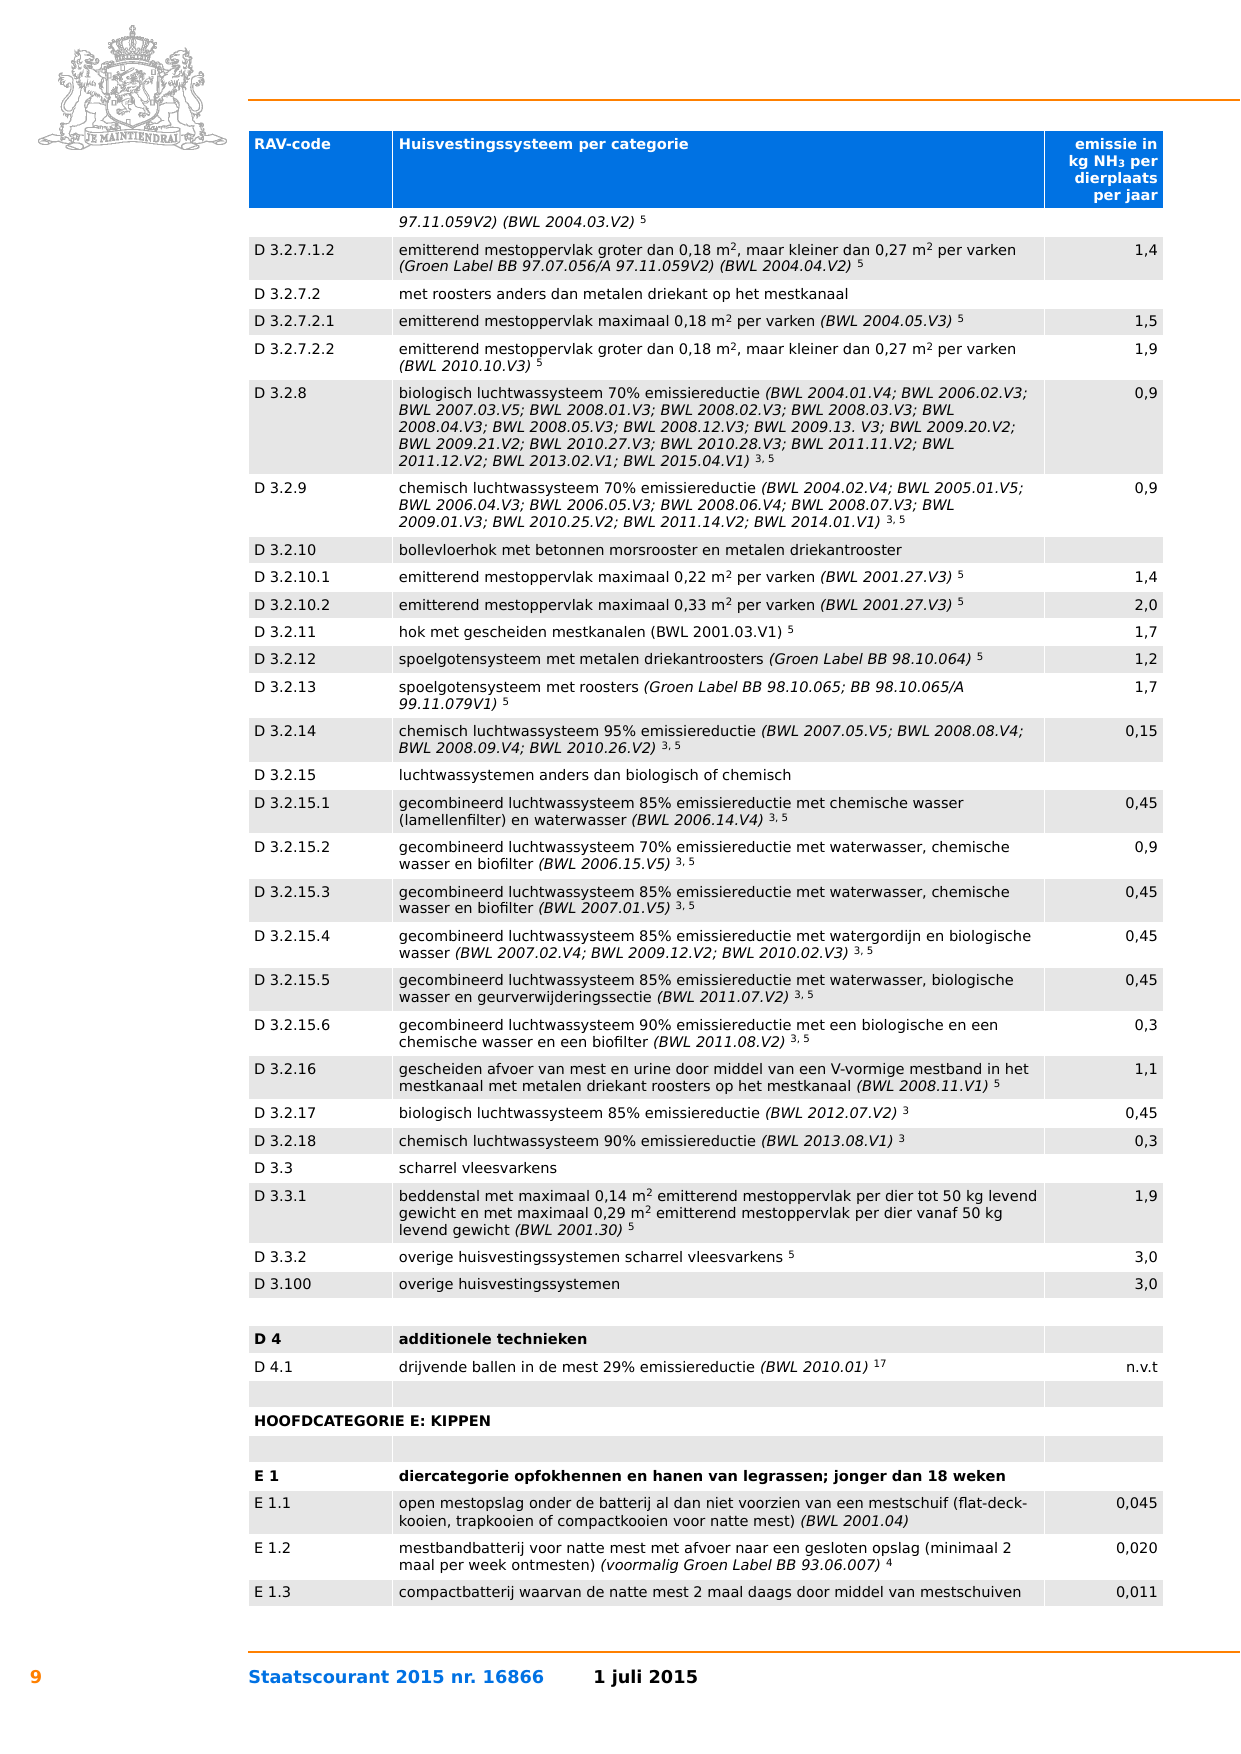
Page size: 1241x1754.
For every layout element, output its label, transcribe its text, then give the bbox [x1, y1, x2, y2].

table_cell D 3.2.15.3 [249, 879, 392, 922]
table_cell D 3.2.10.2 [249, 592, 392, 618]
table_cell emitterend mestoppervlak maximaal 0,22 m2 per varken (BWL 2001.27.V3) 5 [393, 564, 1044, 591]
table_header emissie in kg NH3 per dierplaats per jaar [1045, 131, 1163, 208]
table_cell 1,4 [1045, 564, 1163, 591]
table_cell open mestopslag onder de batterij al dan niet voorzien van een mestschuif (flat-deck-kooien, trapkooien of compactkooien voor natte mest) (BWL 2001.04) [393, 1491, 1044, 1534]
table_cell E 1.2 [249, 1535, 392, 1578]
table_cell [393, 1381, 1044, 1407]
table_cell [1045, 537, 1163, 563]
table_cell gecombineerd luchtwassysteem 85% emissiereductie met watergordijn en biologische wasser (BWL 2007.02.V4; BWL 2009.12.V2; BWL 2010.02.V3) 3, 5 [393, 923, 1044, 966]
table_header Huisvestingssysteem per categorie [393, 131, 1044, 208]
table_cell spoelgotensysteem met metalen driekantroosters (Groen Label BB 98.10.064) 5 [393, 646, 1044, 673]
table_cell mestbandbatterij voor natte mest met afvoer naar een gesloten opslag (minimaal 2 maal per week ontmesten) (voormalig Groen Label BB 93.06.007) 4 [393, 1535, 1044, 1578]
table_cell [249, 1381, 392, 1407]
table_cell compactbatterij waarvan de natte mest 2 maal daags door middel van mestschuiven [393, 1580, 1044, 1606]
table_cell D 3.2.7.1.2 [249, 237, 392, 280]
table_cell D 3.2.18 [249, 1128, 392, 1154]
table_cell 0,3 [1045, 1128, 1163, 1154]
table_cell [1045, 1463, 1163, 1490]
table_cell E 1.1 [249, 1491, 392, 1534]
table_cell 97.11.059V2) (BWL 2004.03.V2) 5 [393, 209, 1044, 236]
table_cell D 3.2.15.1 [249, 790, 392, 833]
table_cell gecombineerd luchtwassysteem 70% emissiereductie met waterwasser, chemische wasser en biofilter (BWL 2006.15.V5) 3, 5 [393, 834, 1044, 878]
table_cell emitterend mestoppervlak groter dan 0,18 m2, maar kleiner dan 0,27 m2 per varken (BWL 2010.10.V3) 5 [393, 336, 1044, 379]
table_cell 0,45 [1045, 968, 1163, 1011]
table_cell hok met gescheiden mestkanalen (BWL 2001.03.V1) 5 [393, 619, 1044, 645]
table_cell additionele technieken [393, 1326, 1044, 1353]
table_cell 0,45 [1045, 1101, 1163, 1127]
table_cell overige huisvestingssystemen scharrel vleesvarkens 5 [393, 1244, 1044, 1271]
table_cell D 3.2.15.4 [249, 923, 392, 966]
table_cell [1045, 281, 1163, 307]
table_cell gecombineerd luchtwassysteem 90% emissiereductie met een biologische en een chemische wasser en een biofilter (BWL 2011.08.V2) 3, 5 [393, 1012, 1044, 1055]
table_cell [1045, 1155, 1163, 1182]
table_cell [249, 1299, 392, 1325]
table_header RAV-code [249, 131, 392, 208]
table_cell D 3.3 [249, 1155, 392, 1182]
table_cell chemisch luchtwassysteem 95% emissiereductie (BWL 2007.05.V5; BWL 2008.08.V4; BWL 2008.09.V4; BWL 2010.26.V2) 3, 5 [393, 718, 1044, 762]
table_cell emitterend mestoppervlak maximaal 0,33 m2 per varken (BWL 2001.27.V3) 5 [393, 592, 1044, 618]
table_cell D 3.2.15.5 [249, 968, 392, 1011]
table_cell gecombineerd luchtwassysteem 85% emissiereductie met waterwasser, biologische wasser en geurverwijderingssectie (BWL 2011.07.V2) 3, 5 [393, 968, 1044, 1011]
table_cell D 3.2.7.2 [249, 281, 392, 307]
table_cell [1045, 1436, 1163, 1462]
table_cell 3,0 [1045, 1272, 1163, 1298]
table_cell 0,9 [1045, 834, 1163, 878]
table_cell D 3.2.14 [249, 718, 392, 762]
table_cell diercategorie opfokhennen en hanen van legrassen; jonger dan 18 weken [393, 1463, 1044, 1490]
table_cell 0,45 [1045, 923, 1163, 966]
table_cell D 3.2.10.1 [249, 564, 392, 591]
table_cell D 3.2.7.2.1 [249, 309, 392, 335]
table_cell [1045, 1326, 1163, 1353]
table_cell gecombineerd luchtwassysteem 85% emissiereductie met waterwasser, chemische wasser en biofilter (BWL 2007.01.V5) 3, 5 [393, 879, 1044, 922]
table_cell 0,15 [1045, 718, 1163, 762]
table_cell 1,5 [1045, 309, 1163, 335]
table_cell 0,45 [1045, 879, 1163, 922]
table_cell E 1 [249, 1463, 392, 1490]
table_cell [1045, 1299, 1163, 1325]
table_cell [249, 1436, 392, 1462]
table_cell [1045, 1409, 1163, 1435]
table_cell HOOFDCATEGORIE E: KIPPEN [249, 1409, 1044, 1435]
table_cell D 3.100 [249, 1272, 392, 1298]
table_cell 1,9 [1045, 336, 1163, 379]
table_cell D 3.2.17 [249, 1101, 392, 1127]
table_cell gecombineerd luchtwassysteem 85% emissiereductie met chemische wasser (lamellenfilter) en waterwasser (BWL 2006.14.V4) 3, 5 [393, 790, 1044, 833]
table_cell scharrel vleesvarkens [393, 1155, 1044, 1182]
table_cell [393, 1436, 1044, 1462]
table_cell E 1.3 [249, 1580, 392, 1606]
table_cell [1045, 763, 1163, 789]
table_cell beddenstal met maximaal 0,14 m2 emitterend mestoppervlak per dier tot 50 kg levend gewicht en met maximaal 0,29 m2 emitterend mestoppervlak per dier vanaf 50 kg levend gewicht (BWL 2001.30) 5 [393, 1183, 1044, 1243]
table_cell 0,9 [1045, 476, 1163, 536]
table_cell 1,2 [1045, 646, 1163, 673]
table_cell emitterend mestoppervlak groter dan 0,18 m2, maar kleiner dan 0,27 m2 per varken (Groen Label BB 97.07.056/A 97.11.059V2) (BWL 2004.04.V2) 5 [393, 237, 1044, 280]
table_cell 1,4 [1045, 237, 1163, 280]
table_cell overige huisvestingssystemen [393, 1272, 1044, 1298]
table_cell emitterend mestoppervlak maximaal 0,18 m2 per varken (BWL 2004.05.V3) 5 [393, 309, 1044, 335]
table_cell 1,7 [1045, 674, 1163, 717]
table_cell D 3.2.10 [249, 537, 392, 563]
table_cell n.v.t [1045, 1354, 1163, 1380]
table_cell 0,3 [1045, 1012, 1163, 1055]
table_cell [1045, 1381, 1163, 1407]
table_cell D 3.2.8 [249, 380, 392, 474]
picture [38, 25, 227, 150]
table_cell 1,7 [1045, 619, 1163, 645]
table_cell gescheiden afvoer van mest en urine door middel van een V-vormige mestband in het mestkanaal met metalen driekant roosters op het mestkanaal (BWL 2008.11.V1) 5 [393, 1056, 1044, 1099]
table_cell D 3.2.13 [249, 674, 392, 717]
table_cell D 3.2.7.2.2 [249, 336, 392, 379]
table_cell [1045, 209, 1163, 236]
table_cell D 3.3.2 [249, 1244, 392, 1271]
table_cell biologisch luchtwassysteem 70% emissiereductie (BWL 2004.01.V4; BWL 2006.02.V3; BWL 2007.03.V5; BWL 2008.01.V3; BWL 2008.02.V3; BWL 2008.03.V3; BWL 2008.04.V3; BWL 2008.05.V3; BWL 2008.12.V3; BWL 2009.13. V3; BWL 2009.20.V2; BWL 2009.21.V2; BWL 2010.27.V3; BWL 2010.28.V3; BWL 2011.11.V2; BWL 2011.12.V2; BWL 2013.02.V1; BWL 2015.04.V1) 3, 5 [393, 380, 1044, 474]
table_cell chemisch luchtwassysteem 90% emissiereductie (BWL 2013.08.V1) 3 [393, 1128, 1044, 1154]
table_cell D 3.2.12 [249, 646, 392, 673]
table_cell 3,0 [1045, 1244, 1163, 1271]
table_cell D 3.2.11 [249, 619, 392, 645]
table_cell 0,045 [1045, 1491, 1163, 1534]
table_cell [393, 1299, 1044, 1325]
table_cell 0,011 [1045, 1580, 1163, 1606]
table_cell D 3.2.15 [249, 763, 392, 789]
table_cell D 4 [249, 1326, 392, 1353]
table_cell D 3.2.15.6 [249, 1012, 392, 1055]
table_cell D 3.2.15.2 [249, 834, 392, 878]
table_cell D 4.1 [249, 1354, 392, 1380]
table_cell chemisch luchtwassysteem 70% emissiereductie (BWL 2004.02.V4; BWL 2005.01.V5; BWL 2006.04.V3; BWL 2006.05.V3; BWL 2008.06.V4; BWL 2008.07.V3; BWL 2009.01.V3; BWL 2010.25.V2; BWL 2011.14.V2; BWL 2014.01.V1) 3, 5 [393, 476, 1044, 536]
table_cell 1,1 [1045, 1056, 1163, 1099]
table_cell biologisch luchtwassysteem 85% emissiereductie (BWL 2012.07.V2) 3 [393, 1101, 1044, 1127]
table_cell D 3.3.1 [249, 1183, 392, 1243]
table_cell 0,9 [1045, 380, 1163, 474]
table_cell 1,9 [1045, 1183, 1163, 1243]
table_cell spoelgotensysteem met roosters (Groen Label BB 98.10.065; BB 98.10.065/A 99.11.079V1) 5 [393, 674, 1044, 717]
table_cell D 3.2.16 [249, 1056, 392, 1099]
table_cell met roosters anders dan metalen driekant op het mestkanaal [393, 281, 1044, 307]
table_cell 2,0 [1045, 592, 1163, 618]
table_cell 0,45 [1045, 790, 1163, 833]
table_cell [249, 209, 392, 236]
table_cell drijvende ballen in de mest 29% emissiereductie (BWL 2010.01) 17 [393, 1354, 1044, 1380]
table_cell luchtwassystemen anders dan biologisch of chemisch [393, 763, 1044, 789]
table_cell bollevloerhok met betonnen morsrooster en metalen driekantrooster [393, 537, 1044, 563]
table_cell D 3.2.9 [249, 476, 392, 536]
table_cell 0,020 [1045, 1535, 1163, 1578]
